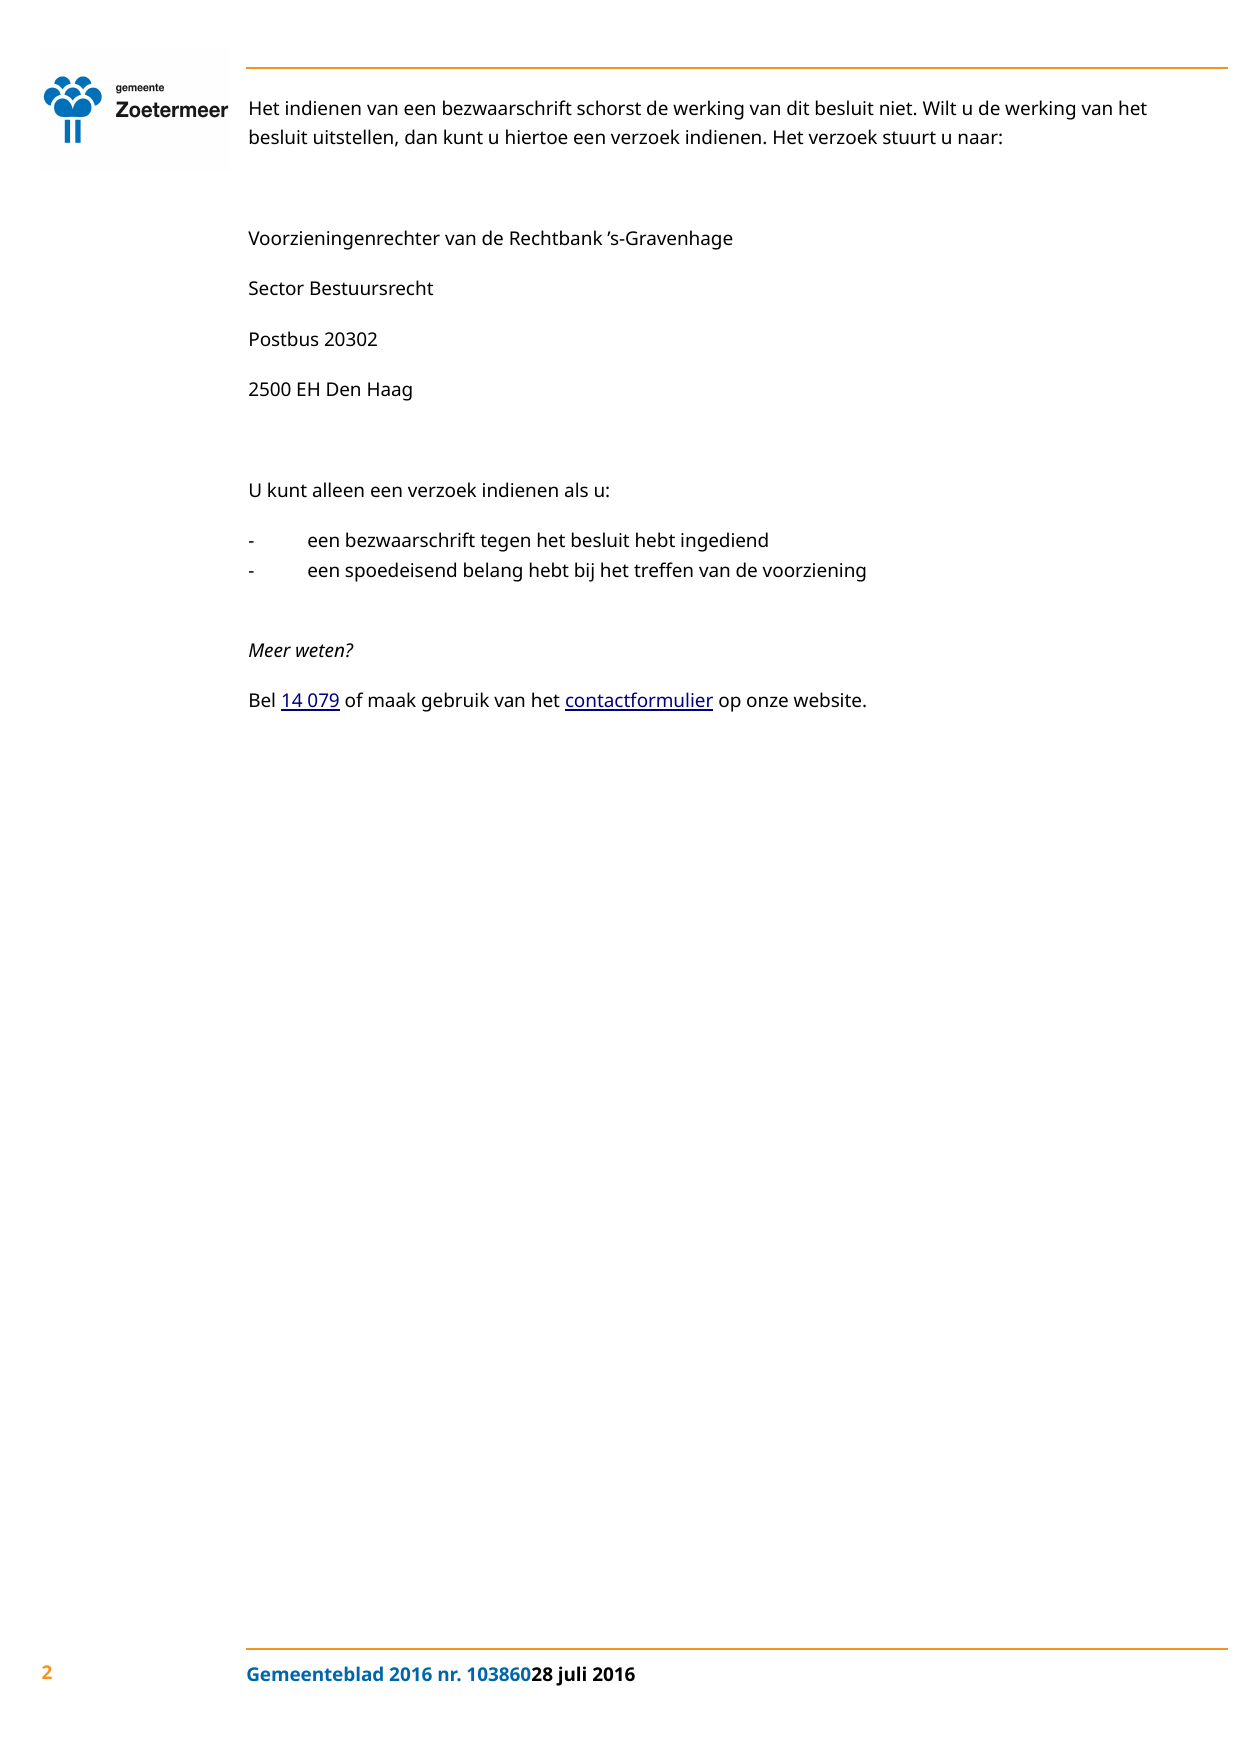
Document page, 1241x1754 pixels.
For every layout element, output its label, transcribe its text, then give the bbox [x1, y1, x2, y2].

text Sector Bestuursrecht [248, 276, 1152, 301]
text Meer weten? [248, 637, 1152, 663]
text Voorzieningenrechter van de Rechtbank ’s-Gravenhage [248, 225, 1152, 251]
text U kunt alleen een verzoek indienen als u: [248, 477, 1152, 503]
list een spoedeisend belang hebt bij het treffen van de voorziening [248, 557, 1152, 583]
text Bel 14 079 of maak gebruik van het contactformulier op onze website. [248, 688, 1152, 713]
text Het indienen van een bezwaarschrift schorst de werking van dit besluit niet. Wilt u de werking van het besluit uitstellen, dan kunt u hiertoe een verzoek indienen. Het verzoek stuurt u naar: [248, 95, 1152, 150]
text 2500 EH Den Haag [248, 376, 1152, 402]
picture [41, 47, 231, 172]
text Postbus 20302 [248, 326, 1152, 352]
list een bezwaarschrift tegen het besluit hebt ingediend [248, 528, 1152, 553]
